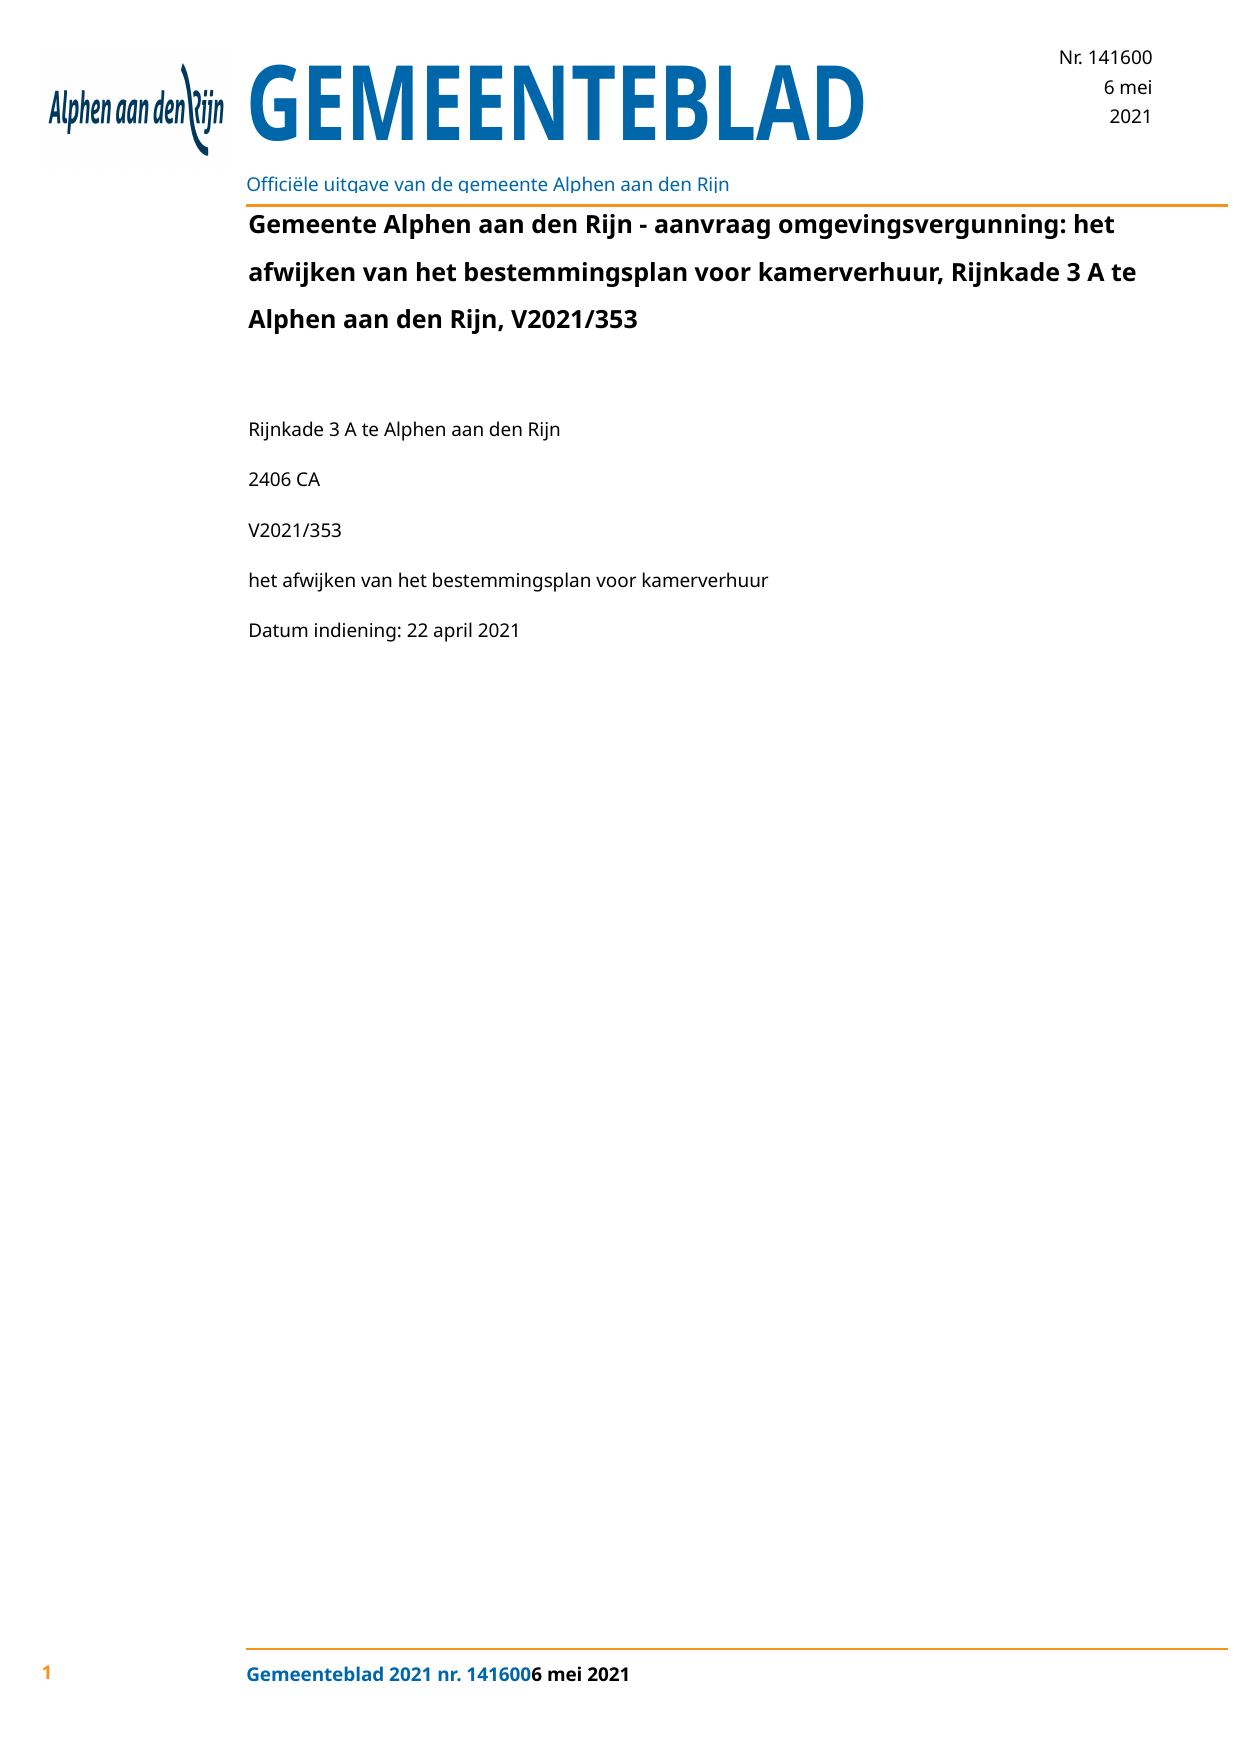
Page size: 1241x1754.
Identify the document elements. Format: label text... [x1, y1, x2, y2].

text V2021/353 [248, 517, 1152, 542]
text het afwijken van het bestemmingsplan voor kamerverhuur [248, 567, 1152, 593]
text 2406 CA [248, 466, 1152, 492]
picture [41, 47, 231, 172]
text Rijnkade 3 A te Alphen aan den Rijn [248, 416, 1152, 442]
text Gemeente Alphen aan den Rijn - aanvraag omgevingsvergunning: het afwijken van het bestemmingsplan voor kamerverhuur, Rijnkade 3 A te Alphen aan den Rijn, V2021/353 [248, 207, 1152, 336]
text Datum indiening: 22 april 2021 [248, 618, 1152, 643]
